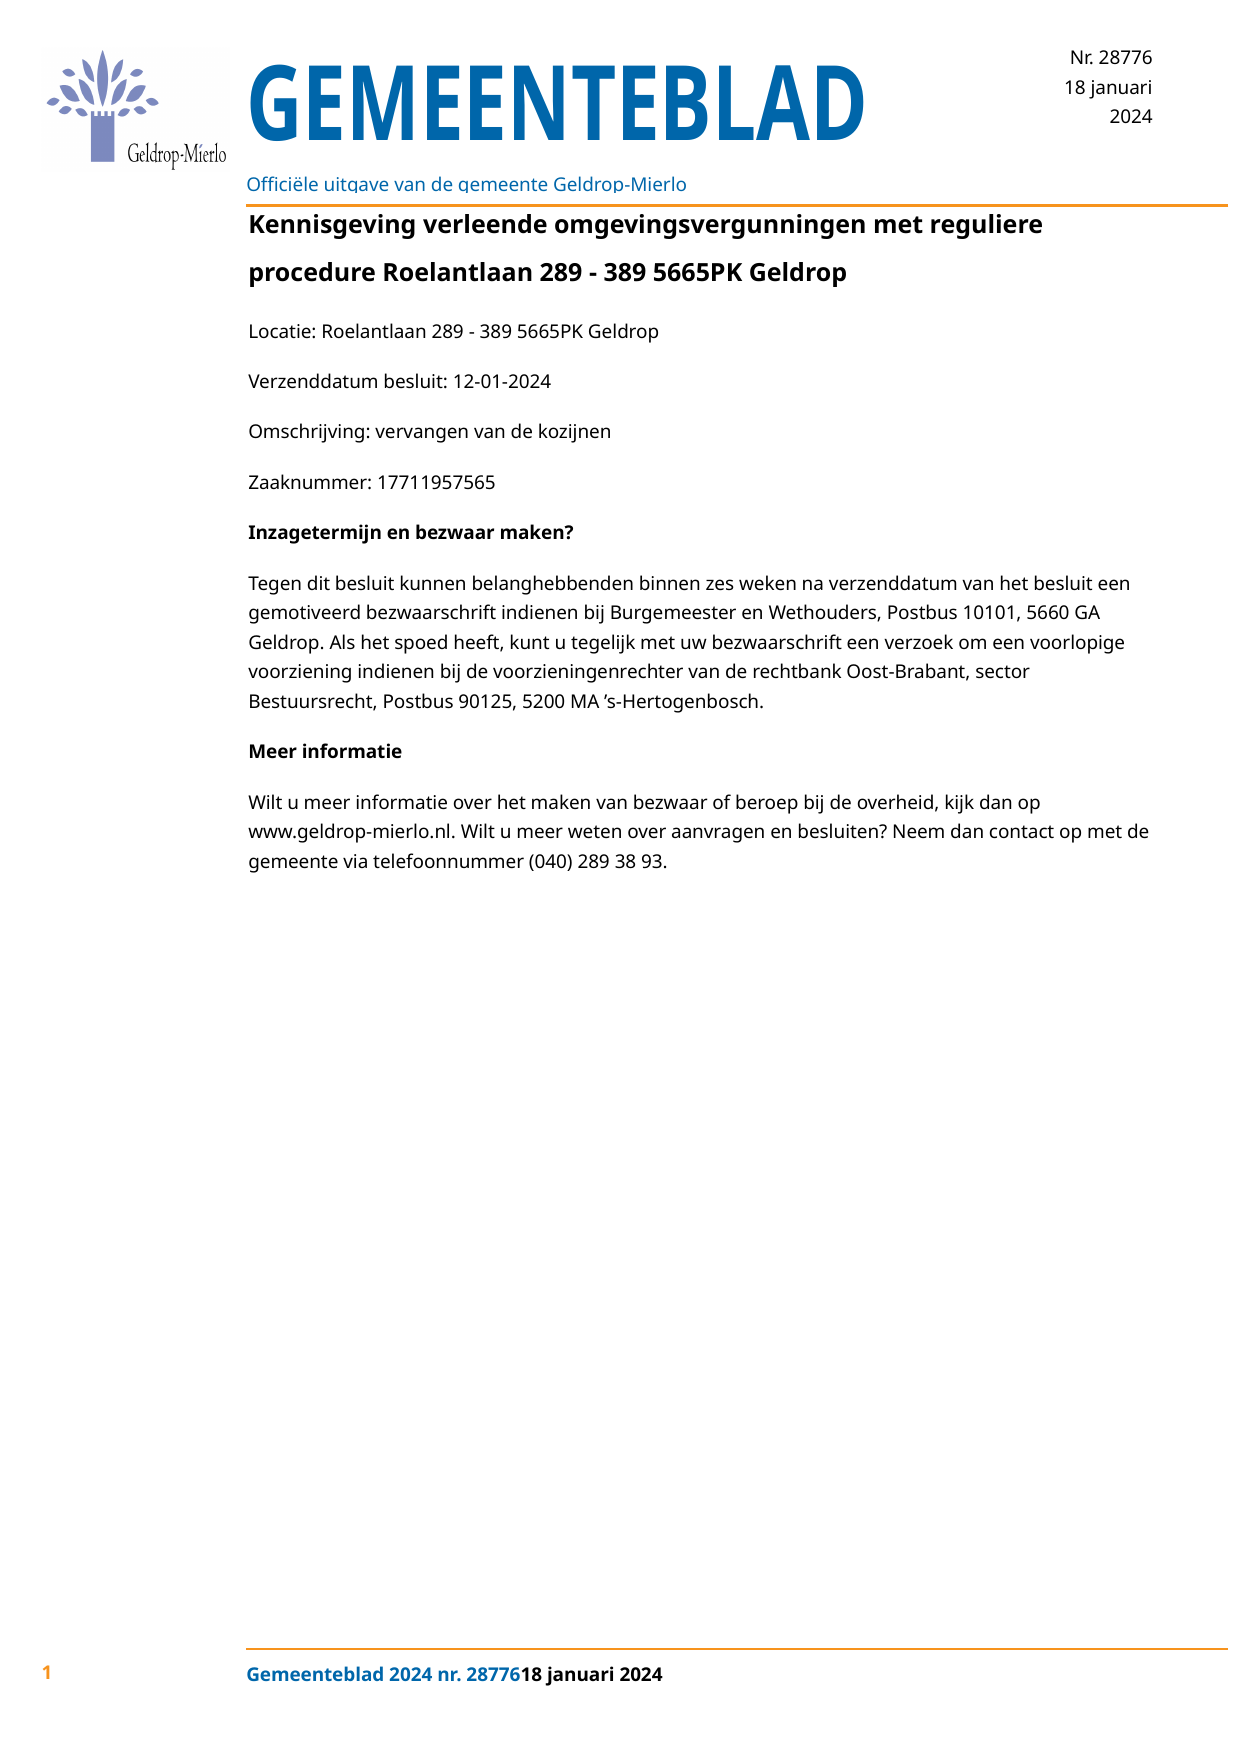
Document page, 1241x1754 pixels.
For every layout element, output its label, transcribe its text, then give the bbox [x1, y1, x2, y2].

text Meer informatie [248, 739, 1152, 764]
text Locatie: Roelantlaan 289 - 389 5665PK Geldrop [248, 318, 1152, 344]
text Tegen dit besluit kunnen belanghebbenden binnen zes weken na verzenddatum van het besluit een gemotiveerd bezwaarschrift indienen bij Burgemeester en Wethouders, Postbus 10101, 5660 GA Geldrop. Als het spoed heeft, kunt u tegelijk met uw bezwaarschrift een verzoek om een voorlopige voorziening indienen bij de voorzieningenrechter van de rechtbank Oost-Brabant, sector Bestuursrecht, Postbus 90125, 5200 MA ’s-Hertogenbosch. [248, 570, 1152, 714]
text Omschrijving: vervangen van de kozijnen [248, 419, 1152, 444]
picture [41, 47, 231, 172]
text Zaaknummer: 17711957565 [248, 469, 1152, 495]
text Inzagetermijn en bezwaar maken? [248, 519, 1152, 545]
text Verzenddatum besluit: 12-01-2024 [248, 368, 1152, 394]
text Wilt u meer informatie over het maken van bezwaar of beroep bij de overheid, kijk dan op www.geldrop-mierlo.nl. Wilt u meer weten over aanvragen en besluiten? Neem dan contact op met de gemeente via telefoonnummer (040) 289 38 93. [248, 789, 1152, 874]
text Kennisgeving verleende omgevingsvergunningen met reguliere procedure Roelantlaan 289 - 389 5665PK Geldrop [248, 207, 1152, 288]
